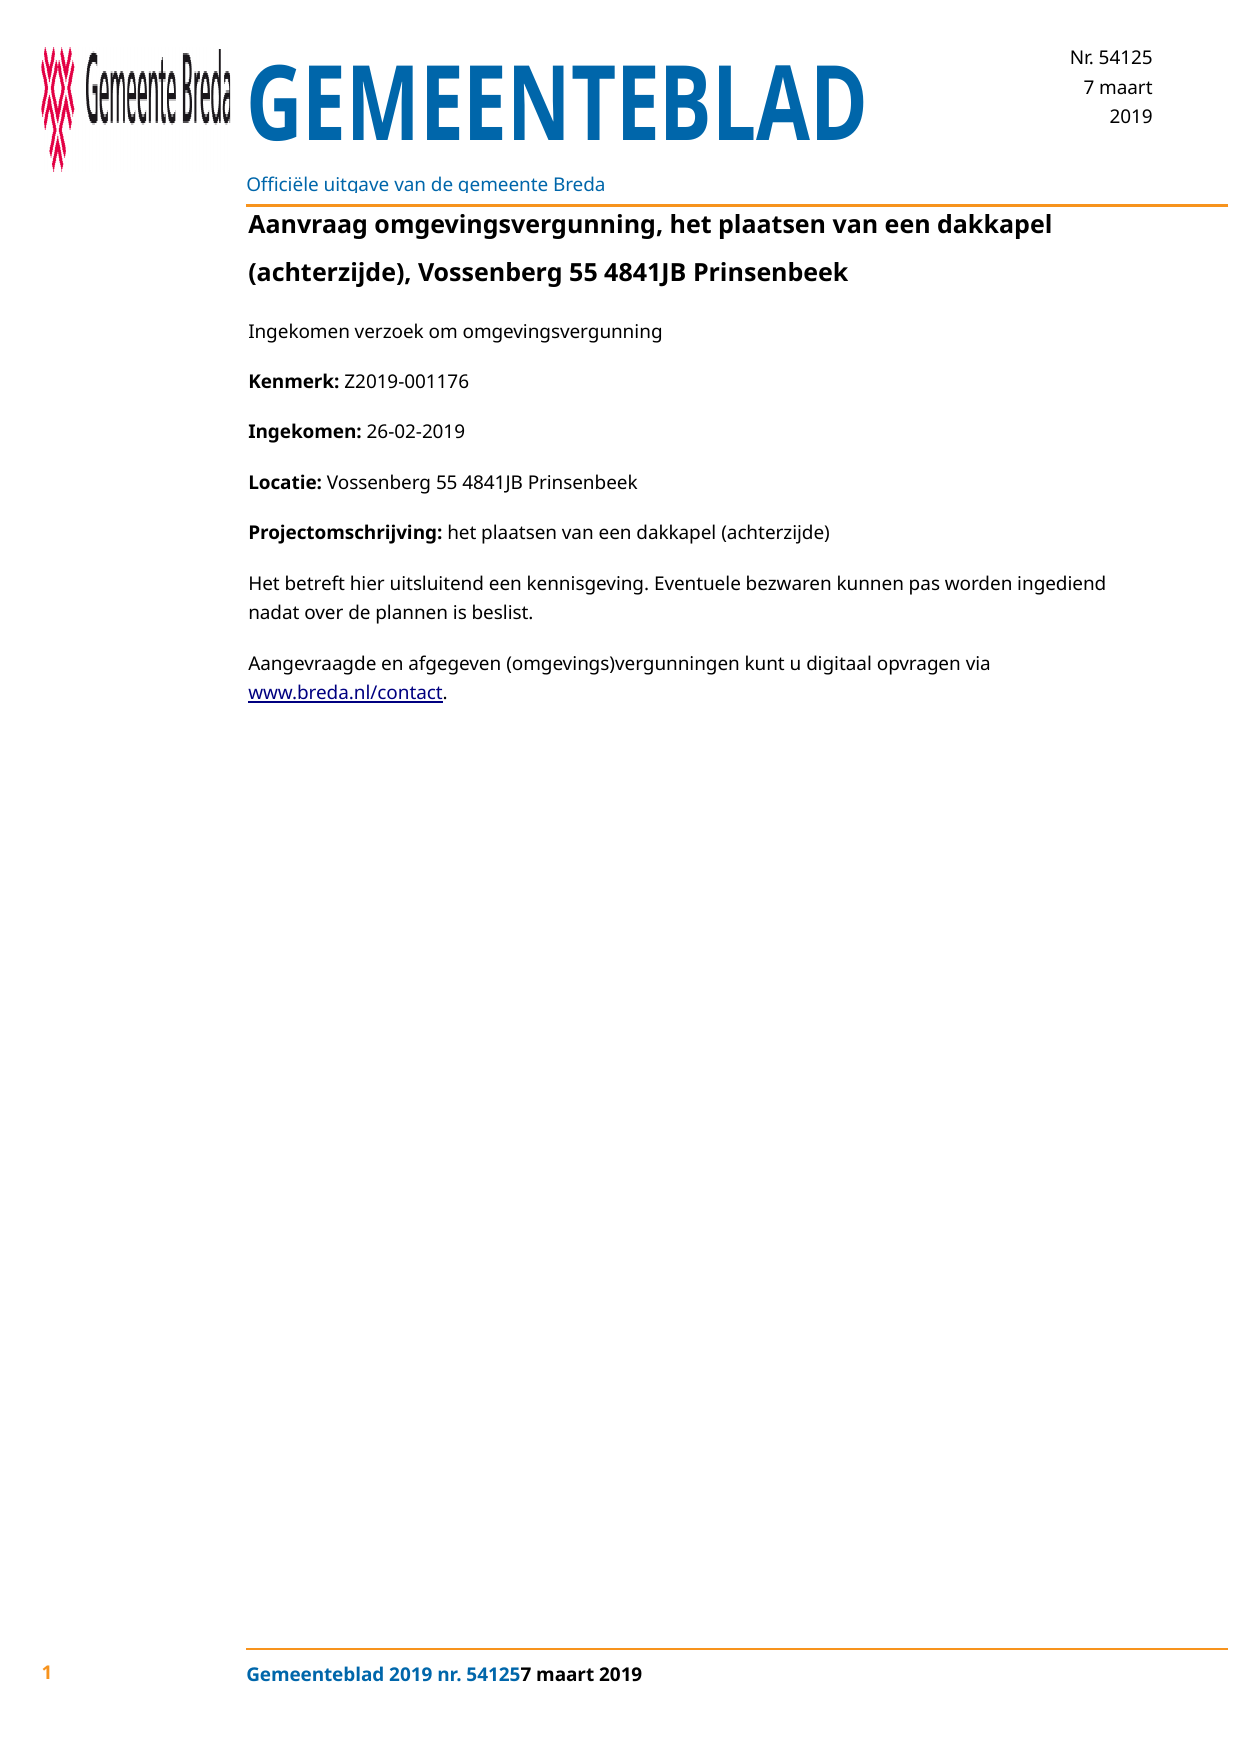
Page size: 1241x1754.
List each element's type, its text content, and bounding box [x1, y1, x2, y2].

text Aangevraagde en afgegeven (omgevings)vergunningen kunt u digitaal opvragen via www.breda.nl/contact. [248, 650, 1152, 705]
text Het betreft hier uitsluitend een kennisgeving. Eventuele bezwaren kunnen pas worden ingediend nadat over de plannen is beslist. [248, 570, 1152, 625]
text Kenmerk: Z2019-001176 [248, 368, 1152, 394]
text Aanvraag omgevingsvergunning, het plaatsen van een dakkapel (achterzijde), Vossenberg 55 4841JB Prinsenbeek [248, 207, 1152, 288]
text Projectomschrijving: het plaatsen van een dakkapel (achterzijde) [248, 519, 1152, 545]
text Ingekomen verzoek om omgevingsvergunning [248, 318, 1152, 344]
text Ingekomen: 26-02-2019 [248, 419, 1152, 444]
text Locatie: Vossenberg 55 4841JB Prinsenbeek [248, 469, 1152, 495]
picture [41, 47, 231, 172]
